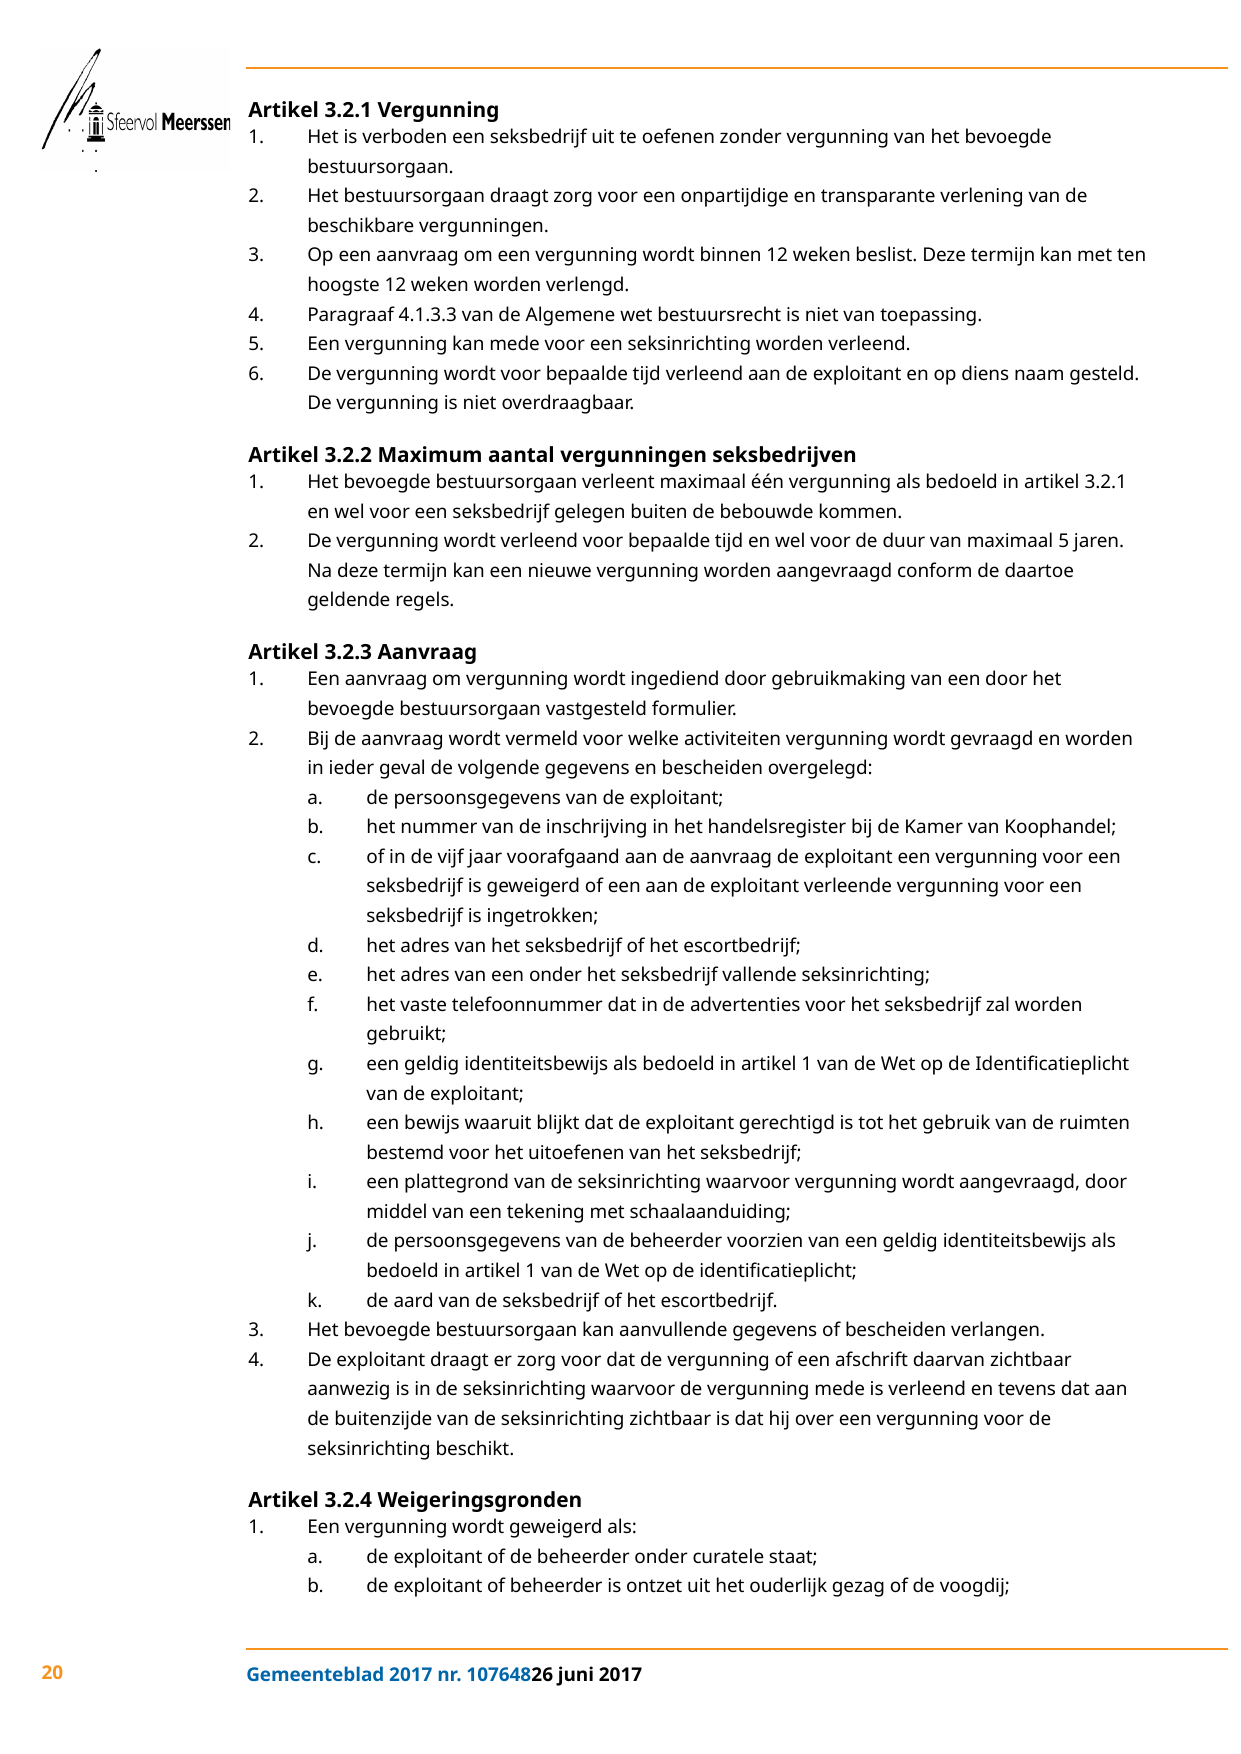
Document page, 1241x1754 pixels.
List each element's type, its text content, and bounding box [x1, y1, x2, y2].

list Het is verboden een seksbedrijf uit te oefenen zonder vergunning van het bevoegde bestuursorgaan. [248, 123, 1152, 178]
list de persoonsgegevens van de exploitant; [307, 784, 1152, 809]
list Paragraaf 4.1.3.3 van de Algemene wet bestuursrecht is niet van toepassing. [248, 301, 1152, 326]
list de persoonsgegevens van de beheerder voorzien van een geldig identiteitsbewijs als bedoeld in artikel 1 van de Wet op de identificatieplicht; [307, 1228, 1152, 1283]
list het adres van een onder het seksbedrijf vallende seksinrichting; [307, 961, 1152, 987]
list het vaste telefoonnummer dat in de advertenties voor het seksbedrijf zal worden gebruikt; [307, 991, 1152, 1046]
list een geldig identiteitsbewijs als bedoeld in artikel 1 van de Wet op de Identificatieplicht van de exploitant; [307, 1050, 1152, 1105]
list Het bevoegde bestuursorgaan verleent maximaal één vergunning als bedoeld in artikel 3.2.1 en wel voor een seksbedrijf gelegen buiten de bebouwde kommen. [248, 468, 1152, 524]
list Een vergunning wordt geweigerd als: [248, 1513, 1152, 1539]
list de aard van de seksbedrijf of het escortbedrijf. [307, 1287, 1152, 1312]
list Het bevoegde bestuursorgaan kan aanvullende gegevens of bescheiden verlangen. [248, 1316, 1152, 1342]
list Een aanvraag om vergunning wordt ingediend door gebruikmaking van een door het bevoegde bestuursorgaan vastgesteld formulier. [248, 666, 1152, 721]
list Bij de aanvraag wordt vermeld voor welke activiteiten vergunning wordt gevraagd en worden in ieder geval de volgende gegevens en bescheiden overgelegd: [248, 725, 1152, 780]
list een plattegrond van de seksinrichting waarvoor vergunning wordt aangevraagd, door middel van een tekening met schaalaanduiding; [307, 1168, 1152, 1224]
list Op een aanvraag om een vergunning wordt binnen 12 weken beslist. Deze termijn kan met ten hoogste 12 weken worden verlengd. [248, 242, 1152, 297]
list de exploitant of beheerder is ontzet uit het ouderlijk gezag of de voogdij; [307, 1573, 1152, 1598]
picture [41, 47, 231, 172]
list De vergunning wordt voor bepaalde tijd verleend aan de exploitant en op diens naam gesteld. De vergunning is niet overdraagbaar. [248, 360, 1152, 415]
list het adres van het seksbedrijf of het escortbedrijf; [307, 932, 1152, 957]
list het nummer van de inschrijving in het handelsregister bij de Kamer van Koophandel; [307, 813, 1152, 839]
list Een vergunning kan mede voor een seksinrichting worden verleend. [248, 330, 1152, 356]
text Artikel 3.2.1 Vergunning [248, 95, 1152, 123]
list de exploitant of de beheerder onder curatele staat; [307, 1543, 1152, 1569]
list Het bestuursorgaan draagt zorg voor een onpartijdige en transparante verlening van de beschikbare vergunningen. [248, 182, 1152, 238]
text Artikel 3.2.2 Maximum aantal vergunningen seksbedrijven [248, 440, 1152, 468]
list of in de vijf jaar voorafgaand aan de aanvraag de exploitant een vergunning voor een seksbedrijf is geweigerd of een aan de exploitant verleende vergunning voor een seksbedrijf is ingetrokken; [307, 843, 1152, 928]
text Artikel 3.2.3 Aanvraag [248, 637, 1152, 666]
list een bewijs waaruit blijkt dat de exploitant gerechtigd is tot het gebruik van de ruimten bestemd voor het uitoefenen van het seksbedrijf; [307, 1109, 1152, 1164]
list De vergunning wordt verleend voor bepaalde tijd en wel voor de duur van maximaal 5 jaren. Na deze termijn kan een nieuwe vergunning worden aangevraagd conform de daartoe geldende regels. [248, 527, 1152, 612]
list De exploitant draagt er zorg voor dat de vergunning of een afschrift daarvan zichtbaar aanwezig is in de seksinrichting waarvoor de vergunning mede is verleend en tevens dat aan de buitenzijde van de seksinrichting zichtbaar is dat hij over een vergunning voor de seksinrichting beschikt. [248, 1346, 1152, 1460]
text Artikel 3.2.4 Weigeringsgronden [248, 1485, 1152, 1513]
